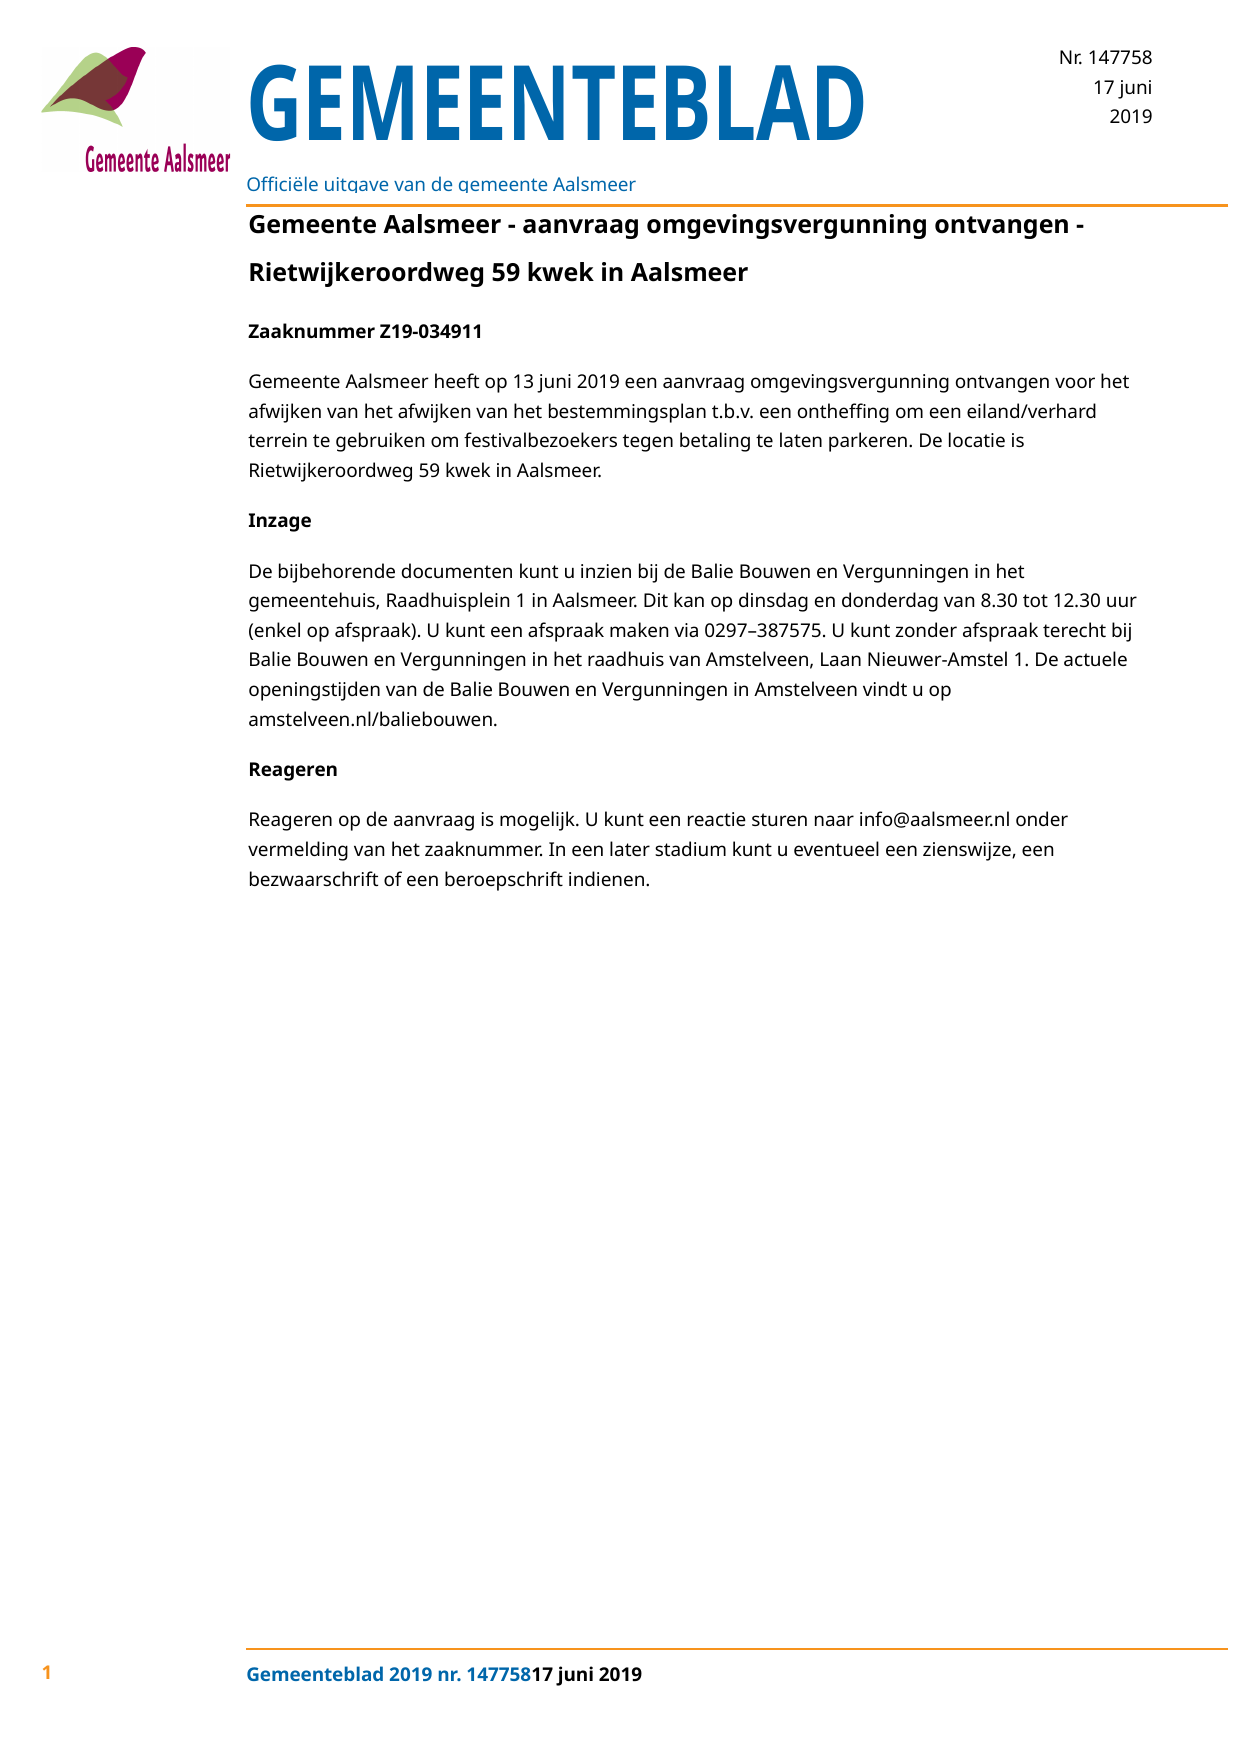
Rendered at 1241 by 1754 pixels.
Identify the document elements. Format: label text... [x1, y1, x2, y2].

text Reageren [248, 756, 1152, 782]
text De bijbehorende documenten kunt u inzien bij de Balie Bouwen en Vergunningen in het gemeentehuis, Raadhuisplein 1 in Aalsmeer. Dit kan op dinsdag en donderdag van 8.30 tot 12.30 uur (enkel op afspraak). U kunt een afspraak maken via 0297–387575. U kunt zonder afspraak terecht bij Balie Bouwen en Vergunningen in het raadhuis van Amstelveen, Laan Nieuwer-Amstel 1. De actuele openingstijden van de Balie Bouwen en Vergunningen in Amstelveen vindt u op amstelveen.nl/baliebouwen. [248, 558, 1152, 732]
text Reageren op de aanvraag is mogelijk. U kunt een reactie sturen naar info@aalsmeer.nl onder vermelding van het zaaknummer. In een later stadium kunt u eventueel een zienswijze, een bezwaarschrift of een beroepschrift indienen. [248, 807, 1152, 892]
text Inzage [248, 507, 1152, 533]
text Gemeente Aalsmeer heeft op 13 juni 2019 een aanvraag omgevingsvergunning ontvangen voor het afwijken van het afwijken van het bestemmingsplan t.b.v. een ontheffing om een eiland/verhard terrein te gebruiken om festivalbezoekers tegen betaling te laten parkeren. De locatie is Rietwijkeroordweg 59 kwek in Aalsmeer. [248, 368, 1152, 483]
picture [41, 47, 231, 172]
text Gemeente Aalsmeer - aanvraag omgevingsvergunning ontvangen - Rietwijkeroordweg 59 kwek in Aalsmeer [248, 207, 1152, 288]
text Zaaknummer Z19-034911 [248, 318, 1152, 344]
